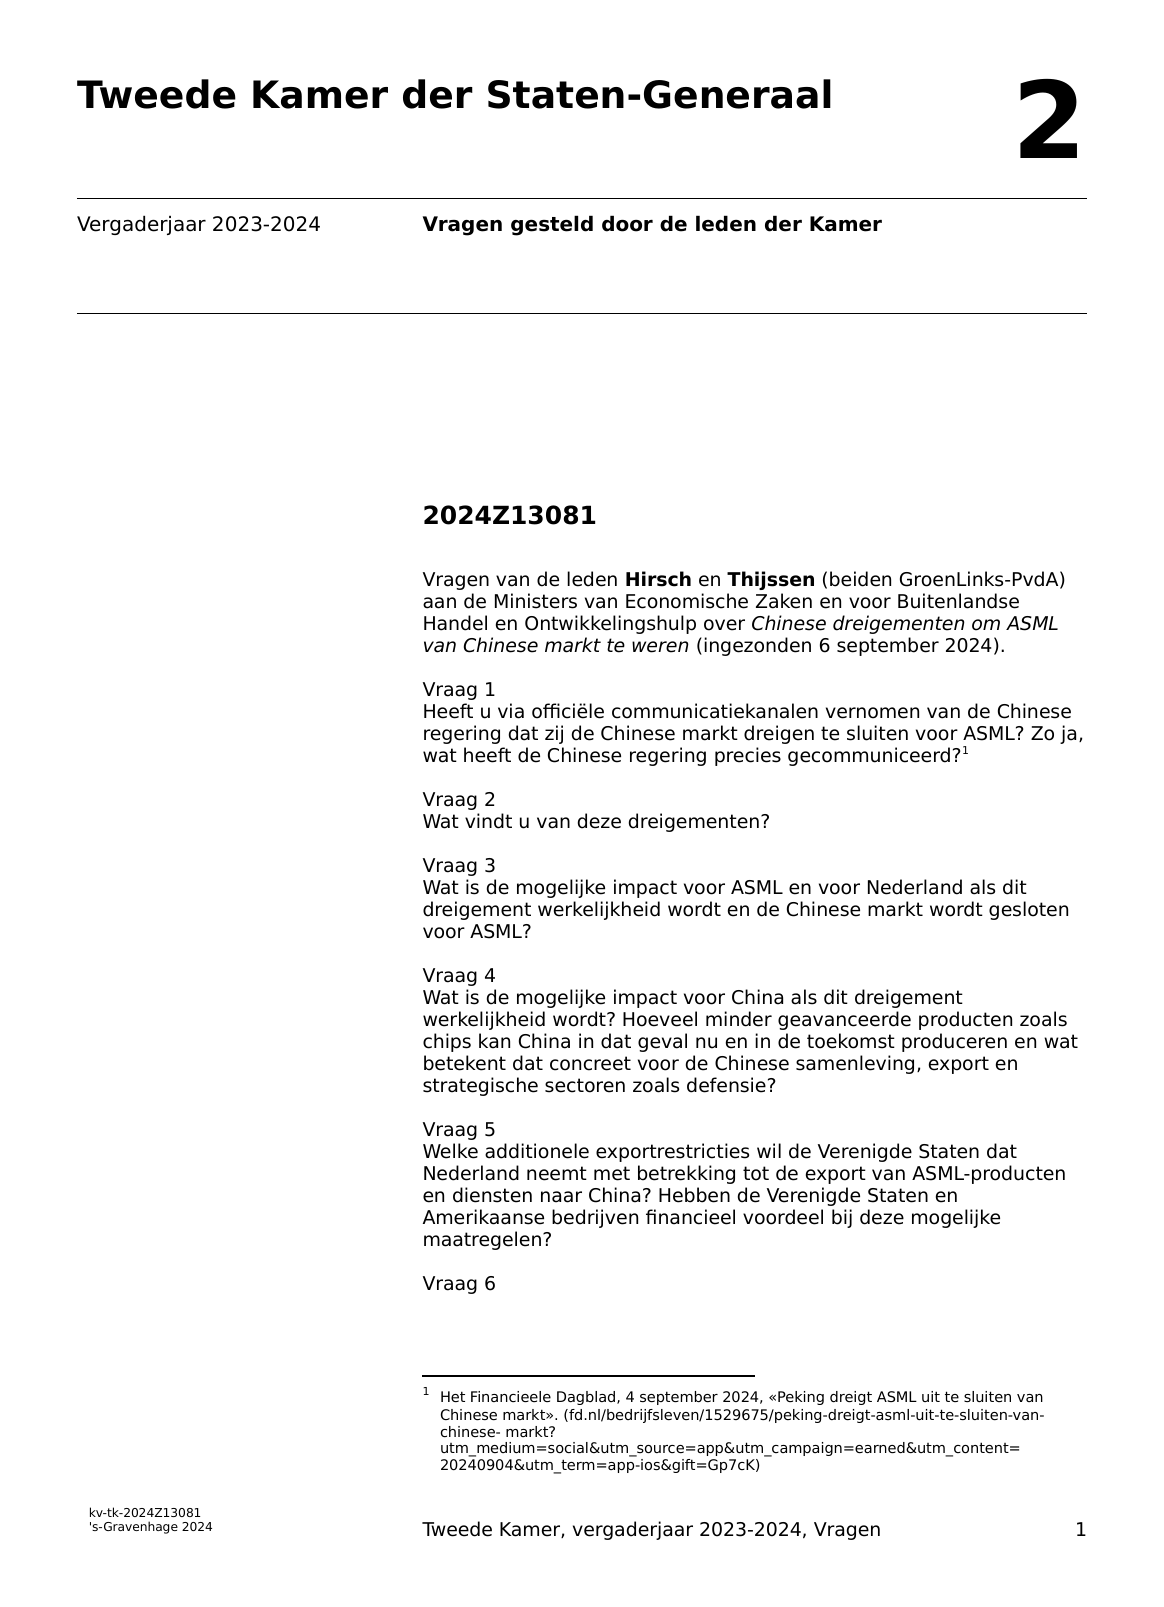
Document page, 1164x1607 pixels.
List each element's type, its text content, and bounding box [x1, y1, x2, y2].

table_cell Vragen gesteld door de leden der Kamer [422, 199, 1087, 313]
text 's-Gravenhage 2024 [88, 1520, 323, 1534]
text Heeft u via officiële communicatiekanalen vernomen van de Chinese regering dat zij de Chinese markt dreigen te sluiten voor ASML? Zo ja, wat heeft de Chinese regering precies gecommuniceerd? [422, 701, 1087, 767]
text Wat is de mogelijke impact voor ASML en voor Nederland als dit dreigement werkelijkheid wordt en de Chinese markt wordt gesloten voor ASML? [422, 877, 1087, 943]
text Vraag 6 [422, 1273, 1087, 1295]
text Het Financieele Dagblad, 4 september 2024, «Peking dreigt ASML uit te sluiten van Chinese markt». (fd.nl/bedrijfsleven/1529675/peking-dreigt-asml-uit-te-sluiten-van-chinese- markt?utm_medium=social&utm_source=app&utm_campaign=earned&utm_content= 20240904&utm_term=app-ios&gift=Gp7cK) [422, 1385, 1087, 1474]
text Wat is de mogelijke impact voor China als dit dreigement werkelijkheid wordt? Hoeveel minder geavanceerde producten zoals chips kan China in dat geval nu en in de toekomst produceren en wat betekent dat concreet voor de Chinese samenleving, export en strategische sectoren zoals defensie? [422, 987, 1087, 1097]
text Wat vindt u van deze dreigementen? [422, 811, 1087, 833]
text Vraag 4 [422, 965, 1087, 987]
text Welke additionele exportrestricties wil de Verenigde Staten dat Nederland neemt met betrekking tot de export van ASML-producten en diensten naar China? Hebben de Verenigde Staten en Amerikaanse bedrijven financieel voordeel bij deze mogelijke maatregelen? [422, 1141, 1087, 1251]
text kv-tk-2024Z13081 [88, 1506, 323, 1520]
text Vraag 5 [422, 1119, 1087, 1141]
text Vraag 3 [422, 855, 1087, 877]
text Vraag 2 [422, 789, 1087, 811]
table_cell Vergaderjaar 2023-2024 [77, 199, 422, 313]
table_header 2 [886, 59, 1087, 198]
table_header Tweede Kamer der Staten-Generaal [77, 59, 886, 198]
text 2024Z13081 [422, 501, 1087, 531]
text Vragen van de leden Hirsch en Thijssen (beiden GroenLinks-PvdA) aan de Ministers van Economische Zaken en voor Buitenlandse Handel en Ontwikkelingshulp over Chinese dreigementen om ASML van Chinese markt te weren (ingezonden 6 september 2024). [422, 569, 1087, 657]
text Vraag 1 [422, 679, 1087, 701]
